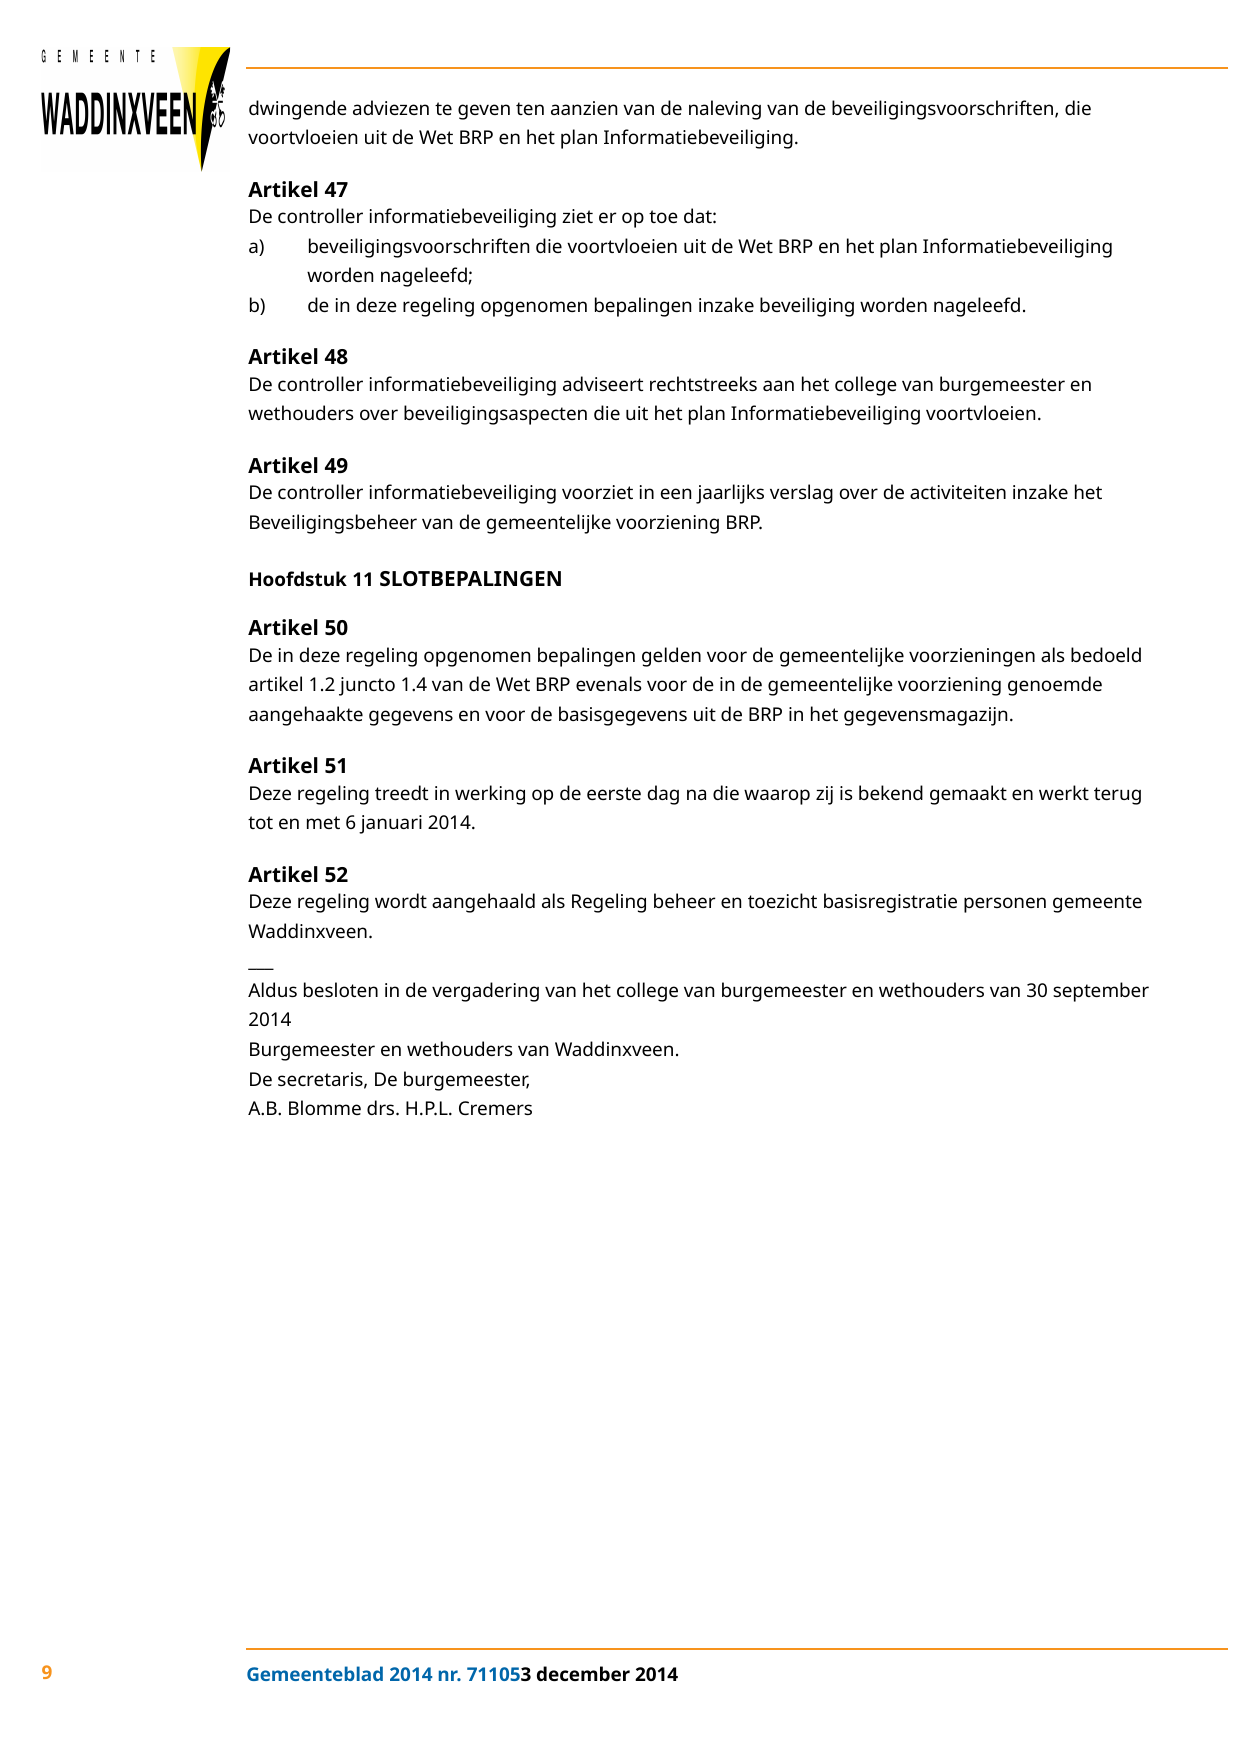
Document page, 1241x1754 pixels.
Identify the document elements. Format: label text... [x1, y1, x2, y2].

text Artikel 47 [248, 175, 1152, 203]
text Deze regeling wordt aangehaald als Regeling beheer en toezicht basisregistratie personen gemeente Waddinxveen. [248, 888, 1152, 944]
text Artikel 49 [248, 451, 1152, 479]
picture [41, 47, 231, 172]
text A.B. Blomme drs. H.P.L. Cremers [248, 1095, 1152, 1121]
list de in deze regeling opgenomen bepalingen inzake beveiliging worden nageleefd. [248, 292, 1152, 318]
text Deze regeling treedt in werking op de eerste dag na die waarop zij is bekend gemaakt en werkt terug tot en met 6 januari 2014. [248, 780, 1152, 835]
text De controller informatiebeveiliging voorziet in een jaarlijks verslag over de activiteiten inzake het Beveiligingsbeheer van de gemeentelijke voorziening BRP. [248, 479, 1152, 534]
text Burgemeester en wethouders van Waddinxveen. [248, 1036, 1152, 1062]
text ___ [248, 947, 1152, 973]
text Artikel 51 [248, 751, 1152, 780]
text De in deze regeling opgenomen bepalingen gelden voor de gemeentelijke voorzieningen als bedoeld artikel 1.2 juncto 1.4 van de Wet BRP evenals voor de in de gemeentelijke voorziening genoemde aangehaakte gegevens en voor de basisgegevens uit de BRP in het gegevensmagazijn. [248, 642, 1152, 727]
text Artikel 50 [248, 613, 1152, 642]
list beveiligingsvoorschriften die voortvloeien uit de Wet BRP en het plan Informatiebeveiliging worden nageleefd; [248, 233, 1152, 288]
text Artikel 48 [248, 342, 1152, 371]
text De controller informatiebeveiliging adviseert rechtstreeks aan het college van burgemeester en wethouders over beveiligingsaspecten die uit het plan Informatiebeveiliging voortvloeien. [248, 371, 1152, 426]
text dwingende adviezen te geven ten aanzien van de naleving van de beveiligingsvoorschriften, die voortvloeien uit de Wet BRP en het plan Informatiebeveiliging. [248, 95, 1152, 150]
text Artikel 52 [248, 860, 1152, 888]
text Aldus besloten in de vergadering van het college van burgemeester en wethouders van 30 september 2014 [248, 977, 1152, 1032]
text De secretaris, De burgemeester, [248, 1066, 1152, 1092]
text Hoofdstuk 11 SLOTBEPALINGEN [248, 564, 1152, 593]
text De controller informatiebeveiliging ziet er op toe dat: [248, 203, 1152, 229]
